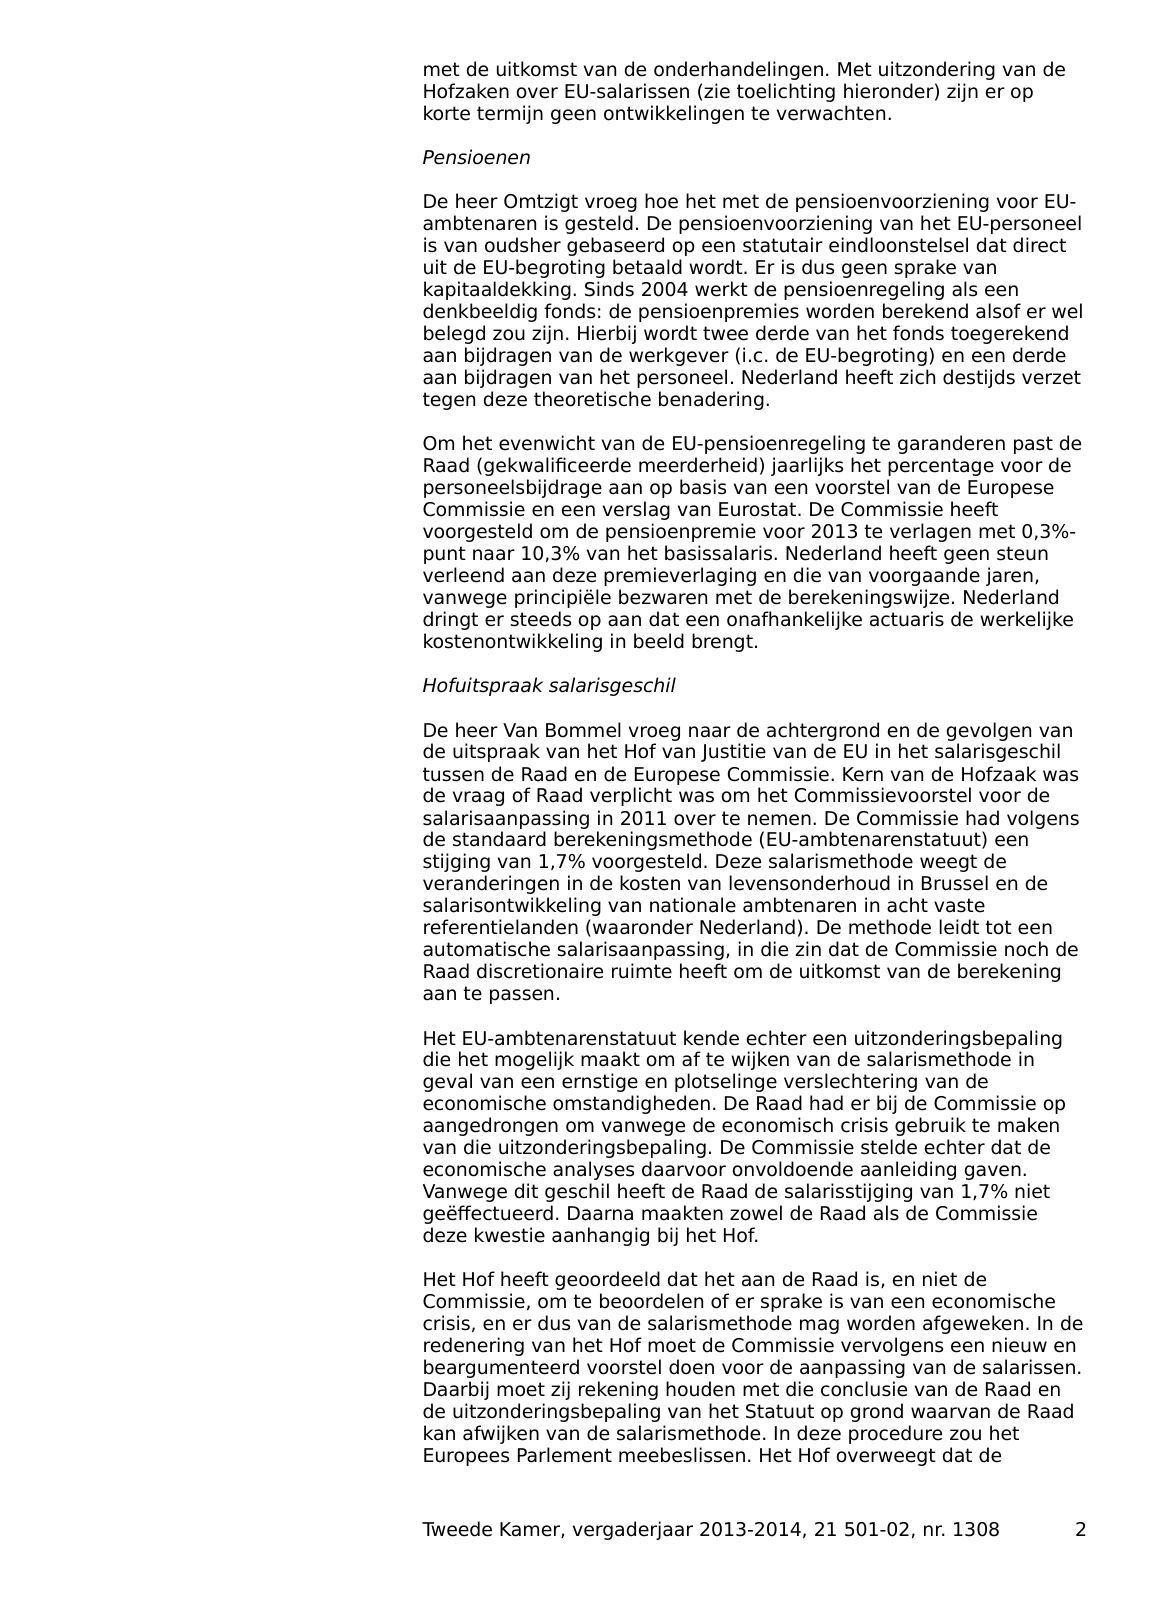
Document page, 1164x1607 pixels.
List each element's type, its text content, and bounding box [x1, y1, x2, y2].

text Om het evenwicht van de EU-pensioenregeling te garanderen past de Raad (gekwalificeerde meerderheid) jaarlijks het percentage voor de personeelsbijdrage aan op basis van een voorstel van de Europese Commissie en een verslag van Eurostat. De Commissie heeft voorgesteld om de pensioenpremie voor 2013 te verlagen met 0,3%-punt naar 10,3% van het basissalaris. Nederland heeft geen steun verleend aan deze premieverlaging en die van voorgaande jaren, vanwege principiële bezwaren met de berekeningswijze. Nederland dringt er steeds op aan dat een onafhankelijke actuaris de werkelijke kostenontwikkeling in beeld brengt. [422, 433, 1087, 653]
text De heer Omtzigt vroeg hoe het met de pensioenvoorziening voor EU-ambtenaren is gesteld. De pensioenvoorziening van het EU-personeel is van oudsher gebaseerd op een statutair eindloonstelsel dat direct uit de EU-begroting betaald wordt. Er is dus geen sprake van kapitaaldekking. Sinds 2004 werkt de pensioenregeling als een denkbeeldig fonds: de pensioenpremies worden berekend alsof er wel belegd zou zijn. Hierbij wordt twee derde van het fonds toegerekend aan bijdragen van de werkgever (i.c. de EU-begroting) en een derde aan bijdragen van het personeel. Nederland heeft zich destijds verzet tegen deze theoretische benadering. [422, 191, 1087, 411]
text met de uitkomst van de onderhandelingen. Met uitzondering van de Hofzaken over EU-salarissen (zie toelichting hieronder) zijn er op korte termijn geen ontwikkelingen te verwachten. [422, 59, 1087, 125]
text Het Hof heeft geoordeeld dat het aan de Raad is, en niet de Commissie, om te beoordelen of er sprake is van een economische crisis, en er dus van de salarismethode mag worden afgeweken. In de redenering van het Hof moet de Commissie vervolgens een nieuw en beargumenteerd voorstel doen voor de aanpassing van de salarissen. Daarbij moet zij rekening houden met die conclusie van de Raad en de uitzonderingsbepaling van het Statuut op grond waarvan de Raad kan afwijken van de salarismethode. In deze procedure zou het Europees Parlement meebeslissen. Het Hof overweegt dat de [422, 1269, 1087, 1467]
text Het EU-ambtenarenstatuut kende echter een uitzonderingsbepaling die het mogelijk maakt om af te wijken van de salarismethode in geval van een ernstige en plotselinge verslechtering van de economische omstandigheden. De Raad had er bij de Commissie op aangedrongen om vanwege de economisch crisis gebruik te maken van die uitzonderingsbepaling. De Commissie stelde echter dat de economische analyses daarvoor onvoldoende aanleiding gaven. Vanwege dit geschil heeft de Raad de salarisstijging van 1,7% niet geëffectueerd. Daarna maakten zowel de Raad als de Commissie deze kwestie aanhangig bij het Hof. [422, 1027, 1087, 1247]
text De heer Van Bommel vroeg naar de achtergrond en de gevolgen van de uitspraak van het Hof van Justitie van de EU in het salarisgeschil tussen de Raad en de Europese Commissie. Kern van de Hofzaak was de vraag of Raad verplicht was om het Commissievoorstel voor de salarisaanpassing in 2011 over te nemen. De Commissie had volgens de standaard berekeningsmethode (EU-ambtenarenstatuut) een stijging van 1,7% voorgesteld. Deze salarismethode weegt de veranderingen in de kosten van levensonderhoud in Brussel en de salarisontwikkeling van nationale ambtenaren in acht vaste referentielanden (waaronder Nederland). De methode leidt tot een automatische salarisaanpassing, in die zin dat de Commissie noch de Raad discretionaire ruimte heeft om de uitkomst van de berekening aan te passen. [422, 719, 1087, 1005]
subtitle Pensioenen [422, 147, 1087, 169]
subtitle Hofuitspraak salarisgeschil [422, 675, 1087, 697]
